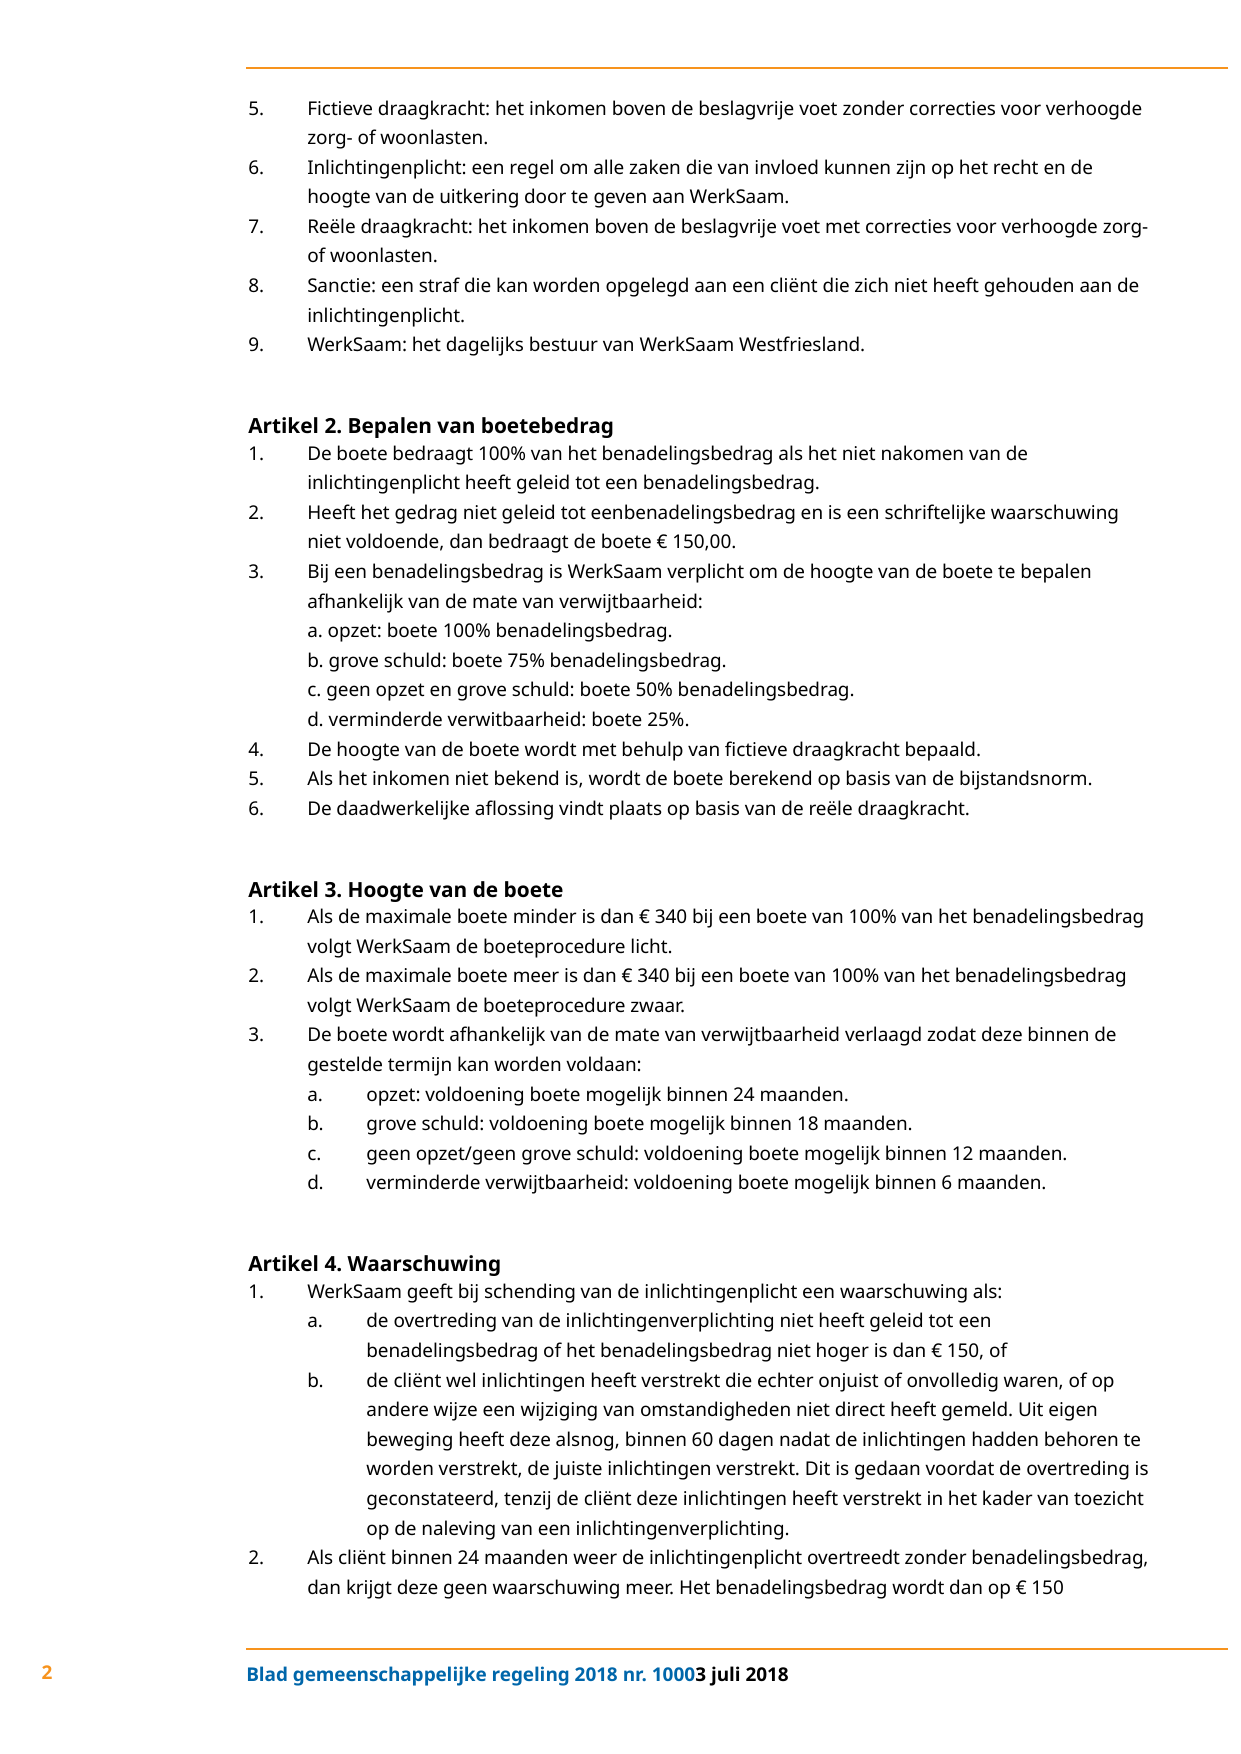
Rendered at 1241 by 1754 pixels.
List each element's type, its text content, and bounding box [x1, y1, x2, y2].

list Als de maximale boete minder is dan € 340 bij een boete van 100% van het benadelingsbedrag volgt WerkSaam de boeteprocedure licht. [248, 903, 1152, 959]
text Artikel 3. Hoogte van de boete [248, 875, 1152, 903]
list De boete bedraagt 100% van het benadelingsbedrag als het niet nakomen van de inlichtingenplicht heeft geleid tot een benadelingsbedrag. [248, 440, 1152, 495]
list d. verminderde verwitbaarheid: boete 25%. [248, 706, 1152, 732]
list Bij een benadelingsbedrag is WerkSaam verplicht om de hoogte van de boete te bepalen afhankelijk van de mate van verwijtbaarheid: [248, 558, 1152, 613]
list verminderde verwijtbaarheid: voldoening boete mogelijk binnen 6 maanden. [307, 1169, 1152, 1195]
list De hoogte van de boete wordt met behulp van fictieve draagkracht bepaald. [248, 736, 1152, 761]
list Heeft het gedrag niet geleid tot eenbenadelingsbedrag en is een schriftelijke waarschuwing niet voldoende, dan bedraagt de boete € 150,00. [248, 499, 1152, 554]
list de overtreding van de inlichtingenverplichting niet heeft geleid tot een benadelingsbedrag of het benadelingsbedrag niet hoger is dan € 150, of [307, 1308, 1152, 1363]
list De daadwerkelijke aflossing vindt plaats op basis van de reële draagkracht. [248, 795, 1152, 821]
text Artikel 2. Bepalen van boetebedrag [248, 411, 1152, 440]
list De boete wordt afhankelijk van de mate van verwijtbaarheid verlaagd zodat deze binnen de gestelde termijn kan worden voldaan: [248, 1022, 1152, 1077]
list c. geen opzet en grove schuld: boete 50% benadelingsbedrag. [248, 677, 1152, 702]
list Sanctie: een straf die kan worden opgelegd aan een cliënt die zich niet heeft gehouden aan de inlichtingenplicht. [248, 272, 1152, 328]
list Als het inkomen niet bekend is, wordt de boete berekend op basis van de bijstandsnorm. [248, 765, 1152, 791]
list b. grove schuld: boete 75% benadelingsbedrag. [248, 647, 1152, 673]
list grove schuld: voldoening boete mogelijk binnen 18 maanden. [307, 1110, 1152, 1136]
list geen opzet/geen grove schuld: voldoening boete mogelijk binnen 12 maanden. [307, 1140, 1152, 1166]
list de cliënt wel inlichtingen heeft verstrekt die echter onjuist of onvolledig waren, of op andere wijze een wijziging van omstandigheden niet direct heeft gemeld. Uit eigen beweging heeft deze alsnog, binnen 60 dagen nadat de inlichtingen hadden behoren te worden verstrekt, de juiste inlichtingen verstrekt. Dit is gedaan voordat de overtreding is geconstateerd, tenzij de cliënt deze inlichtingen heeft verstrekt in het kader van toezicht op de naleving van een inlichtingenverplichting. [307, 1367, 1152, 1540]
list Fictieve draagkracht: het inkomen boven de beslagvrije voet zonder correcties voor verhoogde zorg- of woonlasten. [248, 95, 1152, 150]
list a. opzet: boete 100% benadelingsbedrag. [248, 617, 1152, 643]
list Reële draagkracht: het inkomen boven de beslagvrije voet met correcties voor verhoogde zorg- of woonlasten. [248, 213, 1152, 268]
list Als cliënt binnen 24 maanden weer de inlichtingenplicht overtreedt zonder benadelingsbedrag, dan krijgt deze geen waarschuwing meer. Het benadelingsbedrag wordt dan op € 150 [248, 1544, 1152, 1599]
text Artikel 4. Waarschuwing [248, 1249, 1152, 1278]
list Inlichtingenplicht: een regel om alle zaken die van invloed kunnen zijn op het recht en de hoogte van de uitkering door te geven aan WerkSaam. [248, 154, 1152, 209]
list WerkSaam: het dagelijks bestuur van WerkSaam Westfriesland. [248, 331, 1152, 357]
list opzet: voldoening boete mogelijk binnen 24 maanden. [307, 1081, 1152, 1107]
picture [41, 47, 231, 172]
list WerkSaam geeft bij schending van de inlichtingenplicht een waarschuwing als: [248, 1278, 1152, 1304]
list Als de maximale boete meer is dan € 340 bij een boete van 100% van het benadelingsbedrag volgt WerkSaam de boeteprocedure zwaar. [248, 962, 1152, 1018]
